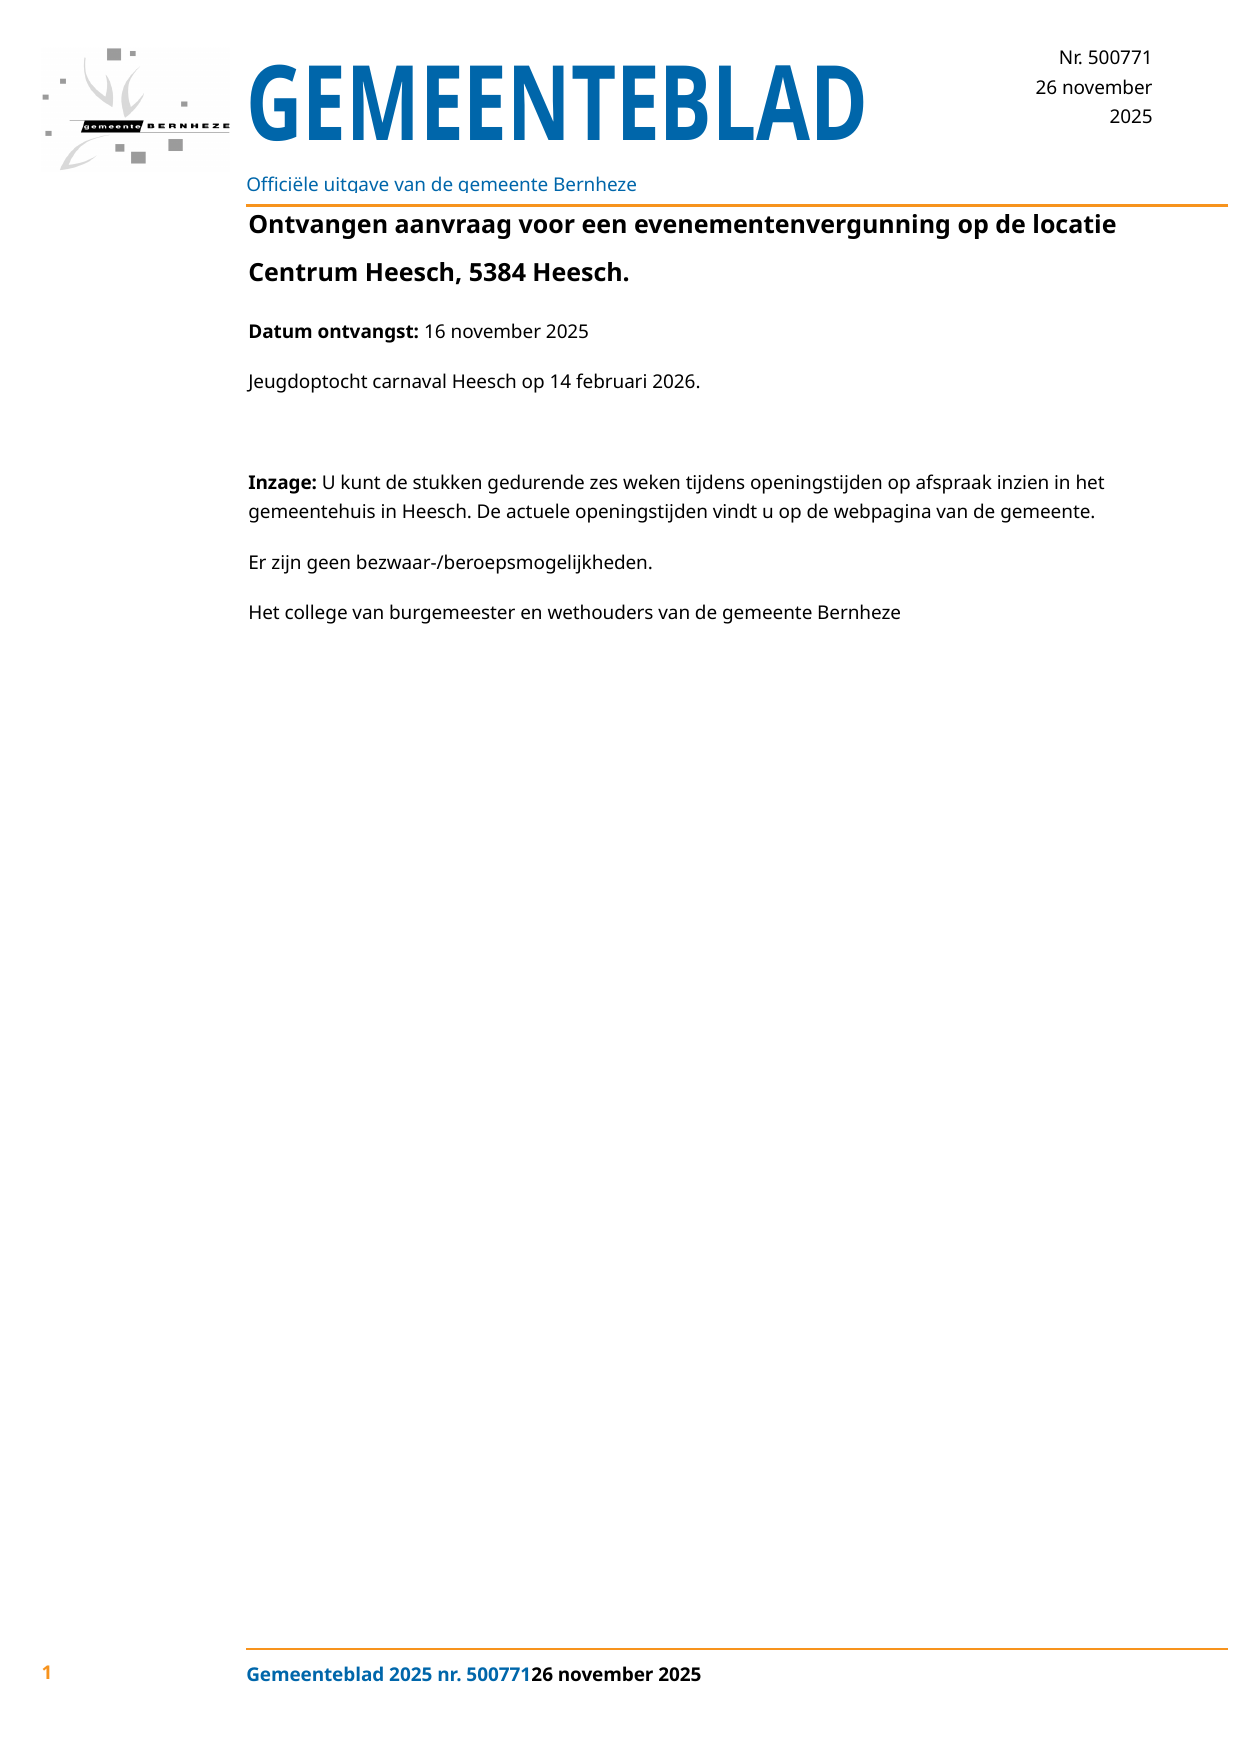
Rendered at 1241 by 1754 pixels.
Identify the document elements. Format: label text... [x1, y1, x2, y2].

text Jeugdoptocht carnaval Heesch op 14 februari 2026. [248, 368, 1152, 394]
text Datum ontvangst: 16 november 2025 [248, 318, 1152, 344]
text Inzage: U kunt de stukken gedurende zes weken tijdens openingstijden op afspraak inzien in het gemeentehuis in Heesch. De actuele openingstijden vindt u op de webpagina van de gemeente. [248, 469, 1152, 524]
text Ontvangen aanvraag voor een evenementenvergunning op de locatie Centrum Heesch, 5384 Heesch. [248, 207, 1152, 288]
text Het college van burgemeester en wethouders van de gemeente Bernheze [248, 599, 1152, 625]
text Er zijn geen bezwaar-/beroepsmogelijkheden. [248, 549, 1152, 575]
picture [41, 47, 231, 172]
